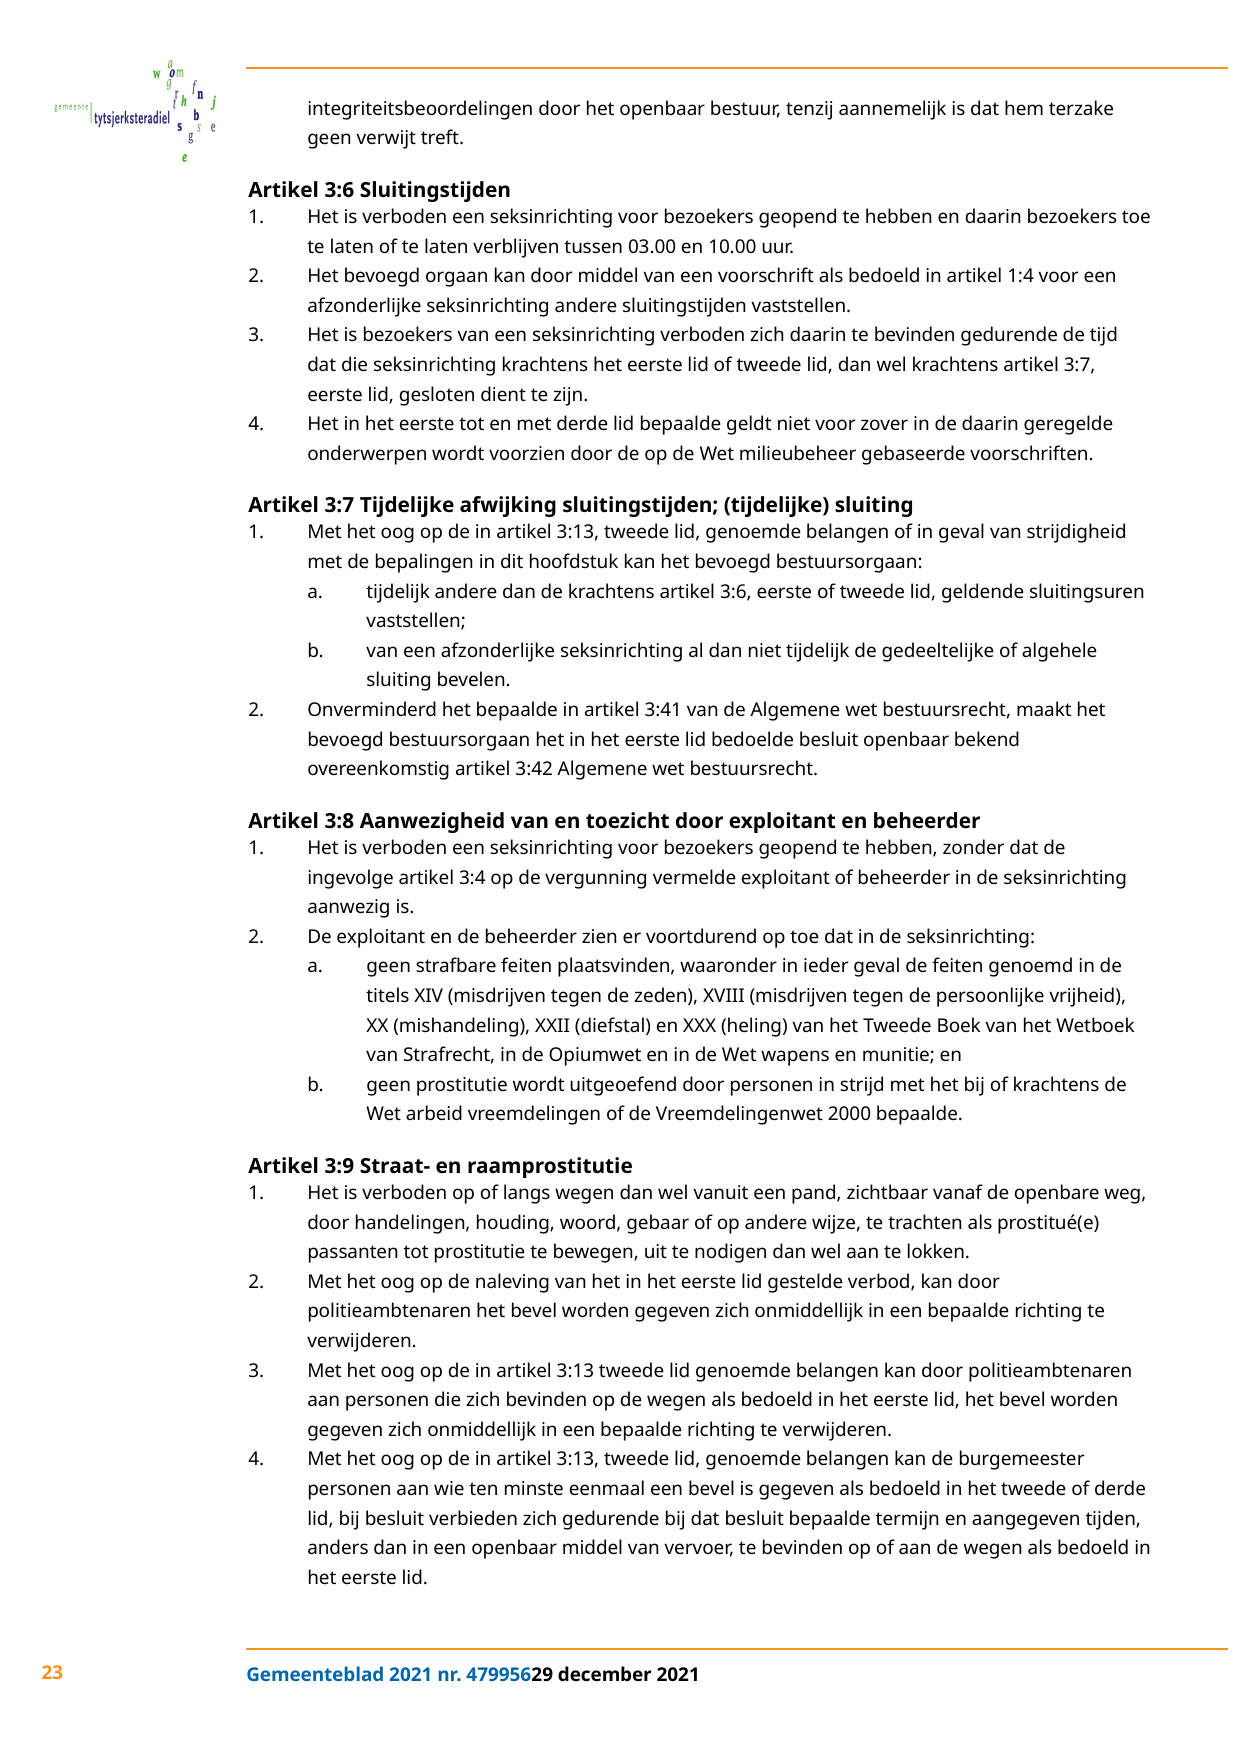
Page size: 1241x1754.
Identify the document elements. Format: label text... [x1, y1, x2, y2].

text Artikel 3:7 Tijdelijke afwijking sluitingstijden; (tijdelijke) sluiting [248, 490, 1152, 519]
list Het is verboden een seksinrichting voor bezoekers geopend te hebben en daarin bezoekers toe te laten of te laten verblijven tussen 03.00 en 10.00 uur. [248, 203, 1152, 258]
text Artikel 3:6 Sluitingstijden [248, 175, 1152, 203]
text Artikel 3:9 Straat- en raamprostitutie [248, 1151, 1152, 1179]
list Het is bezoekers van een seksinrichting verboden zich daarin te bevinden gedurende de tijd dat die seksinrichting krachtens het eerste lid of tweede lid, dan wel krachtens artikel 3:7, eerste lid, gesloten dient te zijn. [248, 322, 1152, 406]
list geen prostitutie wordt uitgeoefend door personen in strijd met het bij of krachtens de Wet arbeid vreemdelingen of de Vreemdelingenwet 2000 bepaalde. [307, 1071, 1152, 1126]
list integriteitsbeoordelingen door het openbaar bestuur, tenzij aannemelijk is dat hem terzake geen verwijt treft. [248, 95, 1152, 150]
list De exploitant en de beheerder zien er voortdurend op toe dat in de seksinrichting: [248, 923, 1152, 949]
list Met het oog op de in artikel 3:13, tweede lid, genoemde belangen kan de burgemeester personen aan wie ten minste eenmaal een bevel is gegeven als bedoeld in het tweede of derde lid, bij besluit verbieden zich gedurende bij dat besluit bepaalde termijn en aangegeven tijden, anders dan in een openbaar middel van vervoer, te bevinden op of aan de wegen als bedoeld in het eerste lid. [248, 1446, 1152, 1590]
list Onverminderd het bepaalde in artikel 3:41 van de Algemene wet bestuursrecht, maakt het bevoegd bestuursorgaan het in het eerste lid bedoelde besluit openbaar bekend overeenkomstig artikel 3:42 Algemene wet bestuursrecht. [248, 696, 1152, 781]
list Het bevoegd orgaan kan door middel van een voorschrift als bedoeld in artikel 1:4 voor een afzonderlijke seksinrichting andere sluitingstijden vaststellen. [248, 262, 1152, 318]
picture [41, 47, 231, 172]
text Artikel 3:8 Aanwezigheid van en toezicht door exploitant en beheerder [248, 806, 1152, 834]
list tijdelijk andere dan de krachtens artikel 3:6, eerste of tweede lid, geldende sluitingsuren vaststellen; [307, 578, 1152, 633]
list van een afzonderlijke seksinrichting al dan niet tijdelijk de gedeeltelijke of algehele sluiting bevelen. [307, 637, 1152, 692]
list Het in het eerste tot en met derde lid bepaalde geldt niet voor zover in de daarin geregelde onderwerpen wordt voorzien door de op de Wet milieubeheer gebaseerde voorschriften. [248, 410, 1152, 466]
list Het is verboden op of langs wegen dan wel vanuit een pand, zichtbaar vanaf de openbare weg, door handelingen, houding, woord, gebaar of op andere wijze, te trachten als prostitué(e) passanten tot prostitutie te bewegen, uit te nodigen dan wel aan te lokken. [248, 1179, 1152, 1264]
list Het is verboden een seksinrichting voor bezoekers geopend te hebben, zonder dat de ingevolge artikel 3:4 op de vergunning vermelde exploitant of beheerder in de seksinrichting aanwezig is. [248, 834, 1152, 919]
list Met het oog op de in artikel 3:13, tweede lid, genoemde belangen of in geval van strijdigheid met de bepalingen in dit hoofdstuk kan het bevoegd bestuursorgaan: [248, 519, 1152, 574]
list Met het oog op de naleving van het in het eerste lid gestelde verbod, kan door politieambtenaren het bevel worden gegeven zich onmiddellijk in een bepaalde richting te verwijderen. [248, 1268, 1152, 1353]
list geen strafbare feiten plaatsvinden, waaronder in ieder geval de feiten genoemd in de titels XIV (misdrijven tegen de zeden), XVIII (misdrijven tegen de persoonlijke vrijheid), XX (mishandeling), XXII (diefstal) en XXX (heling) van het Tweede Boek van het Wetboek van Strafrecht, in de Opiumwet en in de Wet wapens en munitie; en [307, 953, 1152, 1067]
list Met het oog op de in artikel 3:13 tweede lid genoemde belangen kan door politieambtenaren aan personen die zich bevinden op de wegen als bedoeld in het eerste lid, het bevel worden gegeven zich onmiddellijk in een bepaalde richting te verwijderen. [248, 1357, 1152, 1442]
